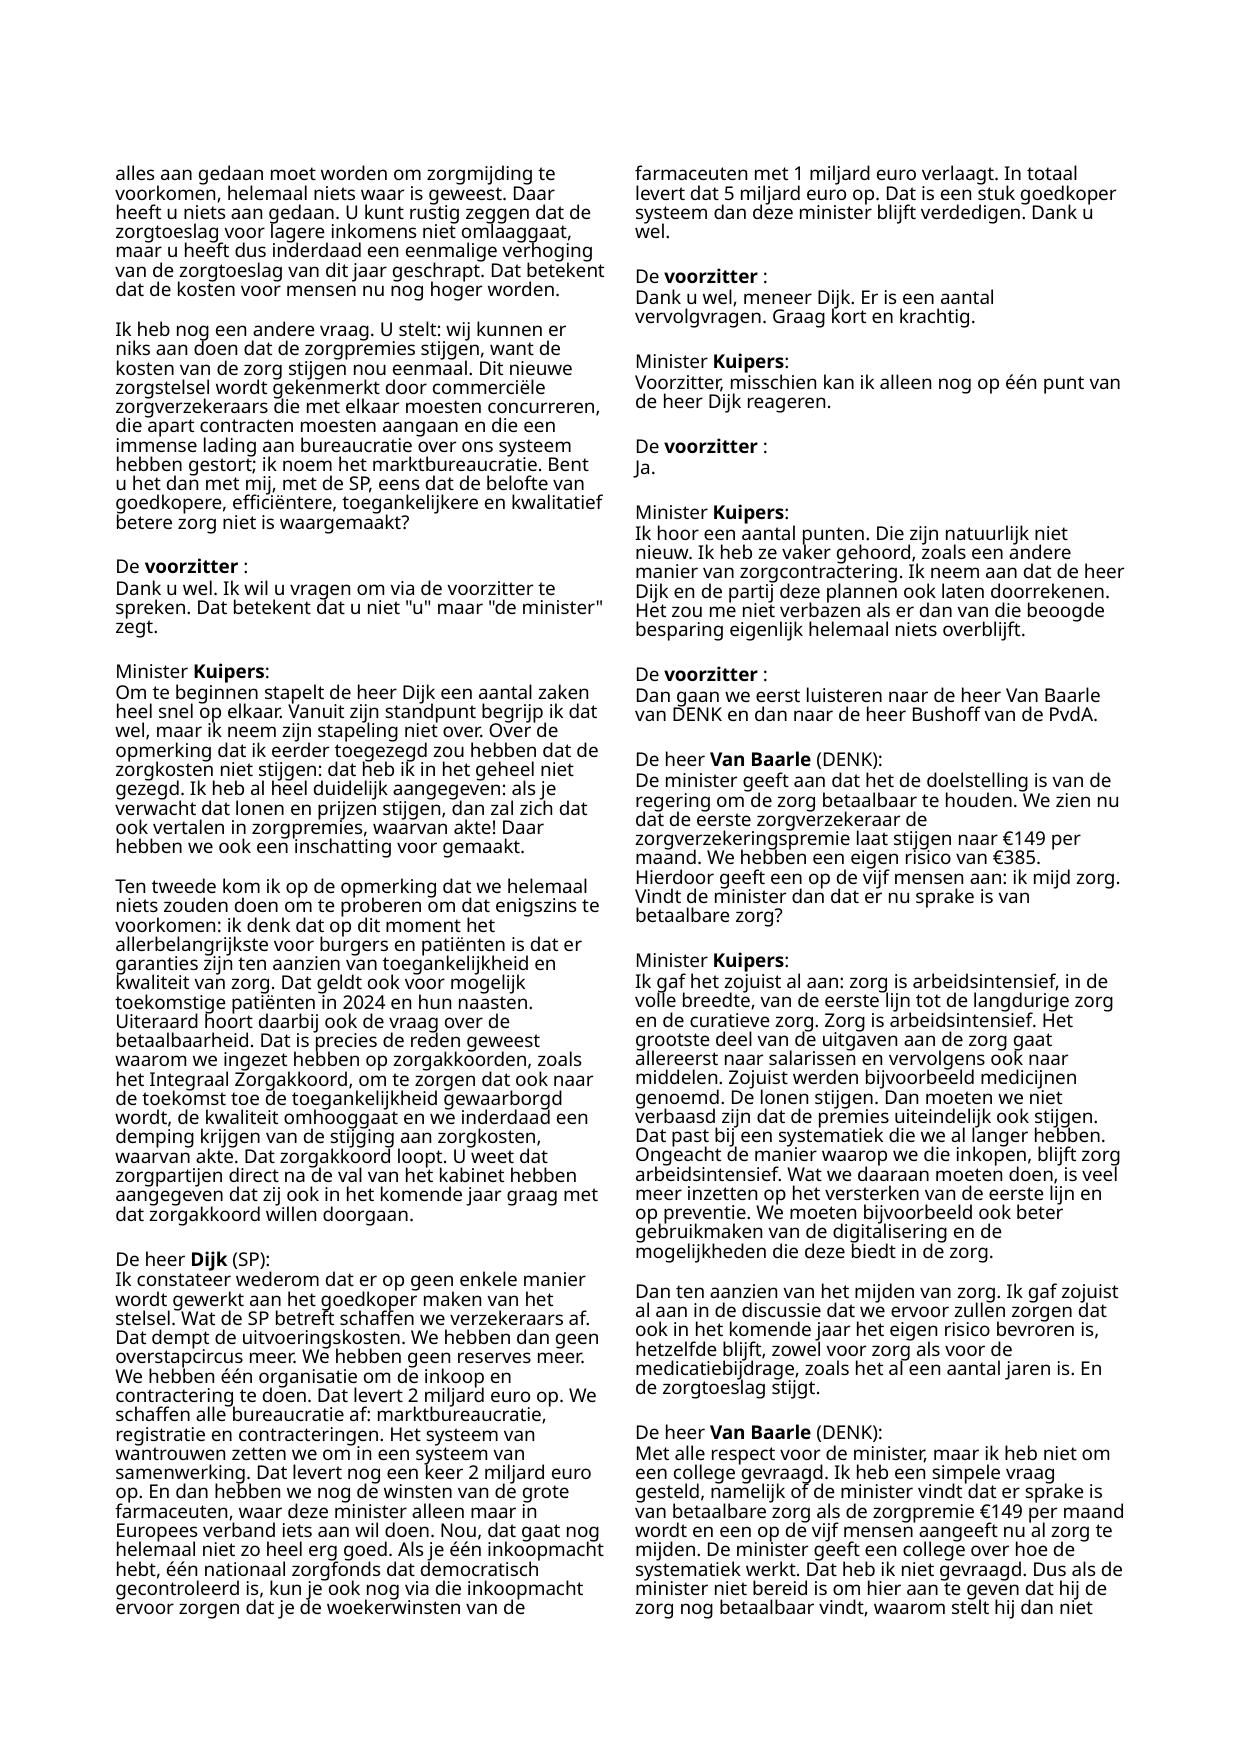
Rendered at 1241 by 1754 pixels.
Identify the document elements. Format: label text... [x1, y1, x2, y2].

text Ik hoor een aantal punten. Die zijn natuurlijk niet nieuw. Ik heb ze vaker gehoord, zoals een andere manier van zorgcontractering. Ik neem aan dat de heer Dijk en de partij deze plannen ook laten doorrekenen. Het zou me niet verbazen als er dan van die beoogde besparing eigenlijk helemaal niets overblijft. [635, 525, 1125, 641]
text De voorzitter : [115, 554, 605, 579]
text Dan ten aanzien van het mijden van zorg. Ik gaf zojuist al aan in de discussie dat we ervoor zullen zorgen dat ook in het komende jaar het eigen risico bevroren is, hetzelfde blijft, zowel voor zorg als voor de medicatiebijdrage, zoals het al een aantal jaren is. En de zorgtoeslag stijgt. [635, 1283, 1125, 1398]
text Minister Kuipers: [115, 658, 605, 684]
text Ik gaf het zojuist al aan: zorg is arbeidsintensief, in de volle breedte, van de eerste lijn tot de langdurige zorg en de curatieve zorg. Zorg is arbeidsintensief. Het grootste deel van de uitgaven aan de zorg gaat allereerst naar salarissen en vervolgens ook naar middelen. Zojuist werden bijvoorbeeld medicijnen genoemd. De lonen stijgen. Dan moeten we niet verbaasd zijn dat de premies uiteindelijk ook stijgen. Dat past bij een systematiek die we al langer hebben. Ongeacht de manier waarop we die inkopen, blijft zorg arbeidsintensief. Wat we daaraan moeten doen, is veel meer inzetten op het versterken van de eerste lijn en op preventie. We moeten bijvoorbeeld ook beter gebruikmaken van de digitalisering en de mogelijkheden die deze biedt in de zorg. [635, 973, 1125, 1262]
text De minister geeft aan dat het de doelstelling is van de regering om de zorg betaalbaar te houden. We zien nu dat de eerste zorgverzekeraar de zorgverzekeringspremie laat stijgen naar €149 per maand. We hebben een eigen risico van €385. Hierdoor geeft een op de vijf mensen aan: ik mijd zorg. Vindt de minister dan dat er nu sprake is van betaalbare zorg? [635, 772, 1125, 926]
text Minister Kuipers: [635, 499, 1125, 525]
text Ik heb nog een andere vraag. U stelt: wij kunnen er niks aan doen dat de zorgpremies stijgen, want de kosten van de zorg stijgen nou eenmaal. Dit nieuwe zorgstelsel wordt gekenmerkt door commerciële zorgverzekeraars die met elkaar moesten concurreren, die apart contracten moesten aangaan en die een immense lading aan bureaucratie over ons systeem hebben gestort; ik noem het marktbureaucratie. Bent u het dan met mij, met de SP, eens dat de belofte van goedkopere, efficiëntere, toegankelijkere en kwalitatief betere zorg niet is waargemaakt? [115, 321, 605, 533]
text Dank u wel, meneer Dijk. Er is een aantal vervolgvragen. Graag kort en krachtig. [635, 289, 1125, 327]
text Ten tweede kom ik op de opmerking dat we helemaal niets zouden doen om te proberen om dat enigszins te voorkomen: ik denk dat op dit moment het allerbelangrijkste voor burgers en patiënten is dat er garanties zijn ten aanzien van toegankelijkheid en kwaliteit van zorg. Dat geldt ook voor mogelijk toekomstige patiënten in 2024 en hun naasten. Uiteraard hoort daarbij ook de vraag over de betaalbaarheid. Dat is precies de reden geweest waarom we ingezet hebben op zorgakkoorden, zoals het Integraal Zorgakkoord, om te zorgen dat ook naar de toekomst toe de toegankelijkheid gewaarborgd wordt, de kwaliteit omhooggaat en we inderdaad een demping krijgen van de stijging aan zorgkosten, waarvan akte. Dat zorgakkoord loopt. U weet dat zorgpartijen direct na de val van het kabinet hebben aangegeven dat zij ook in het komende jaar graag met dat zorgakkoord willen doorgaan. [115, 878, 605, 1225]
text Met alle respect voor de minister, maar ik heb niet om een college gevraagd. Ik heb een simpele vraag gesteld, namelijk of de minister vindt dat er sprake is van betaalbare zorg als de zorgpremie €149 per maand wordt en een op de vijf mensen aangeeft nu al zorg te mijden. De minister geeft een college over hoe de systematiek werkt. Dat heb ik niet gevraagd. Dus als de minister niet bereid is om hier aan te geven dat hij de zorg nog betaalbaar vindt, waarom stelt hij dan niet [635, 1445, 1125, 1618]
text Minister Kuipers: [635, 947, 1125, 973]
text Dan gaan we eerst luisteren naar de heer Van Baarle van DENK en dan naar de heer Bushoff van de PvdA. [635, 687, 1125, 726]
text Om te beginnen stapelt de heer Dijk een aantal zaken heel snel op elkaar. Vanuit zijn standpunt begrijp ik dat wel, maar ik neem zijn stapeling niet over. Over de opmerking dat ik eerder toegezegd zou hebben dat de zorgkosten niet stijgen: dat heb ik in het geheel niet gezegd. Ik heb al heel duidelijk aangegeven: als je verwacht dat lonen en prijzen stijgen, dan zal zich dat ook vertalen in zorgpremies, waarvan akte! Daar hebben we ook een inschatting voor gemaakt. [115, 684, 605, 857]
text De voorzitter : [635, 433, 1125, 459]
text Ik constateer wederom dat er op geen enkele manier wordt gewerkt aan het goedkoper maken van het stelsel. Wat de SP betreft schaffen we verzekeraars af. Dat dempt de uitvoeringskosten. We hebben dan geen overstapcircus meer. We hebben geen reserves meer. We hebben één organisatie om de inkoop en contractering te doen. Dat levert 2 miljard euro op. We schaffen alle bureaucratie af: marktbureaucratie, registratie en contracteringen. Het systeem van wantrouwen zetten we om in een systeem van samenwerking. Dat levert nog een keer 2 miljard euro op. En dan hebben we nog de winsten van de grote farmaceuten, waar deze minister alleen maar in Europees verband iets aan wil doen. Nou, dat gaat nog helemaal niet zo heel erg goed. Als je één inkoopmacht hebt, één nationaal zorgfonds dat democratisch gecontroleerd is, kun je ook nog via die inkoopmacht ervoor zorgen dat je de woekerwinsten van de [115, 1271, 605, 1618]
text De voorzitter : [635, 661, 1125, 687]
text De voorzitter : [635, 263, 1125, 289]
text De heer Van Baarle (DENK): [635, 747, 1125, 772]
text De heer Dijk (SP): [115, 1246, 605, 1271]
text alles aan gedaan moet worden om zorgmijding te voorkomen, helemaal niets waar is geweest. Daar heeft u niets aan gedaan. U kunt rustig zeggen dat de zorgtoeslag voor lagere inkomens niet omlaaggaat, maar u heeft dus inderdaad een eenmalige verhoging van de zorgtoeslag van dit jaar geschrapt. Dat betekent dat de kosten voor mensen nu nog hoger worden. [115, 165, 605, 300]
text Voorzitter, misschien kan ik alleen nog op één punt van de heer Dijk reageren. [635, 374, 1125, 413]
text Dank u wel. Ik wil u vragen om via de voorzitter te spreken. Dat betekent dat u niet "u" maar "de minister" zegt. [115, 579, 605, 637]
text Minister Kuipers: [635, 348, 1125, 374]
text Ja. [635, 459, 1125, 478]
text De heer Van Baarle (DENK): [635, 1419, 1125, 1445]
text farmaceuten met 1 miljard euro verlaagt. In totaal levert dat 5 miljard euro op. Dat is een stuk goedkoper systeem dan deze minister blijft verdedigen. Dank u wel. [635, 165, 1125, 242]
